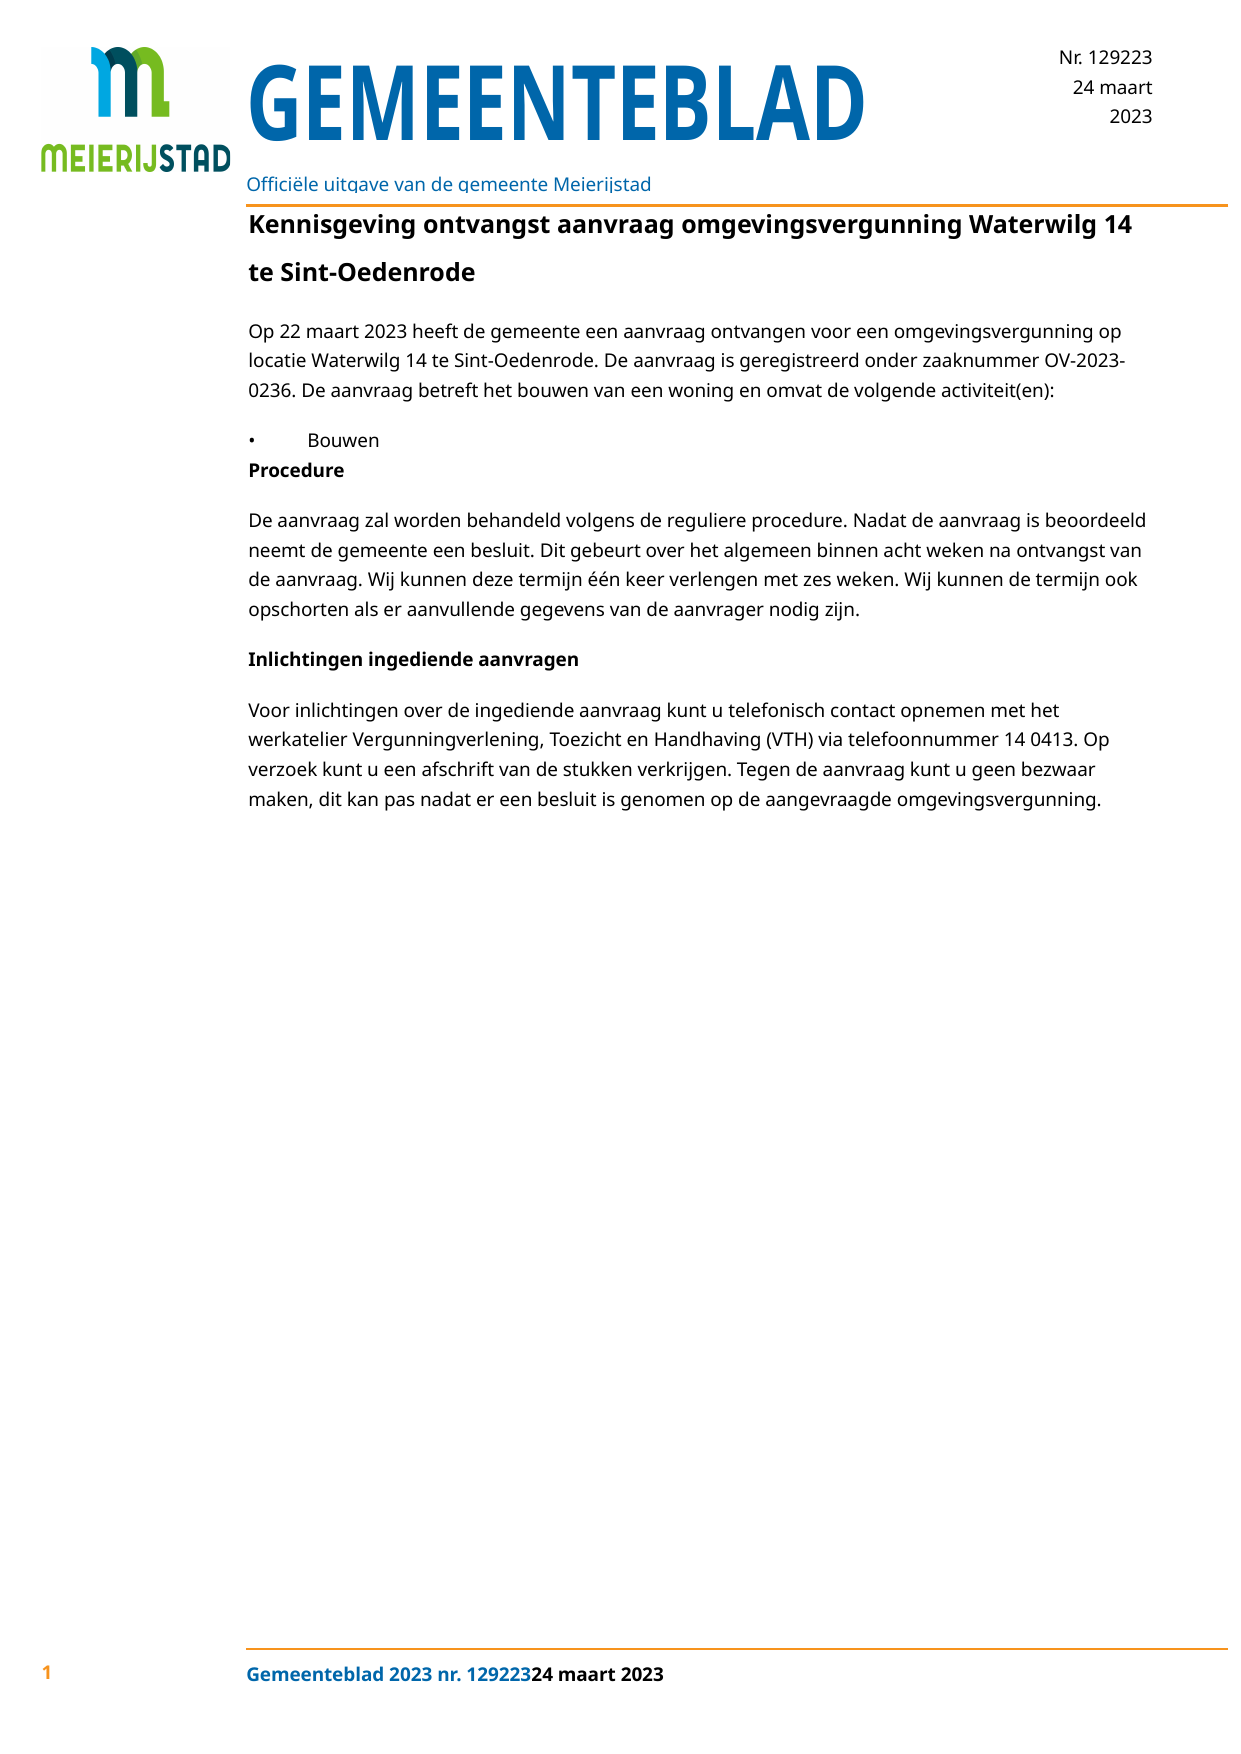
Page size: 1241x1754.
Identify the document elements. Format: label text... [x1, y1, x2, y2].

picture [41, 47, 231, 172]
text De aanvraag zal worden behandeld volgens de reguliere procedure. Nadat de aanvraag is beoordeeld neemt de gemeente een besluit. Dit gebeurt over het algemeen binnen acht weken na ontvangst van de aanvraag. Wij kunnen deze termijn één keer verlengen met zes weken. Wij kunnen de termijn ook opschorten als er aanvullende gegevens van de aanvrager nodig zijn. [248, 507, 1152, 622]
text Voor inlichtingen over de ingediende aanvraag kunt u telefonisch contact opnemen met het werkatelier Vergunningverlening, Toezicht en Handhaving (VTH) via telefoonnummer 14 0413. Op verzoek kunt u een afschrift van de stukken verkrijgen. Tegen de aanvraag kunt u geen bezwaar maken, dit kan pas nadat er een besluit is genomen op de aangevraagde omgevingsvergunning. [248, 697, 1152, 812]
text Procedure [248, 457, 1152, 483]
text Kennisgeving ontvangst aanvraag omgevingsvergunning Waterwilg 14 te Sint-Oedenrode [248, 207, 1152, 288]
list Bouwen [248, 427, 1152, 453]
text Op 22 maart 2023 heeft de gemeente een aanvraag ontvangen voor een omgevingsvergunning op locatie Waterwilg 14 te Sint-Oedenrode. De aanvraag is geregistreerd onder zaaknummer OV-2023-0236. De aanvraag betreft het bouwen van een woning en omvat de volgende activiteit(en): [248, 318, 1152, 403]
text Inlichtingen ingediende aanvragen [248, 647, 1152, 672]
